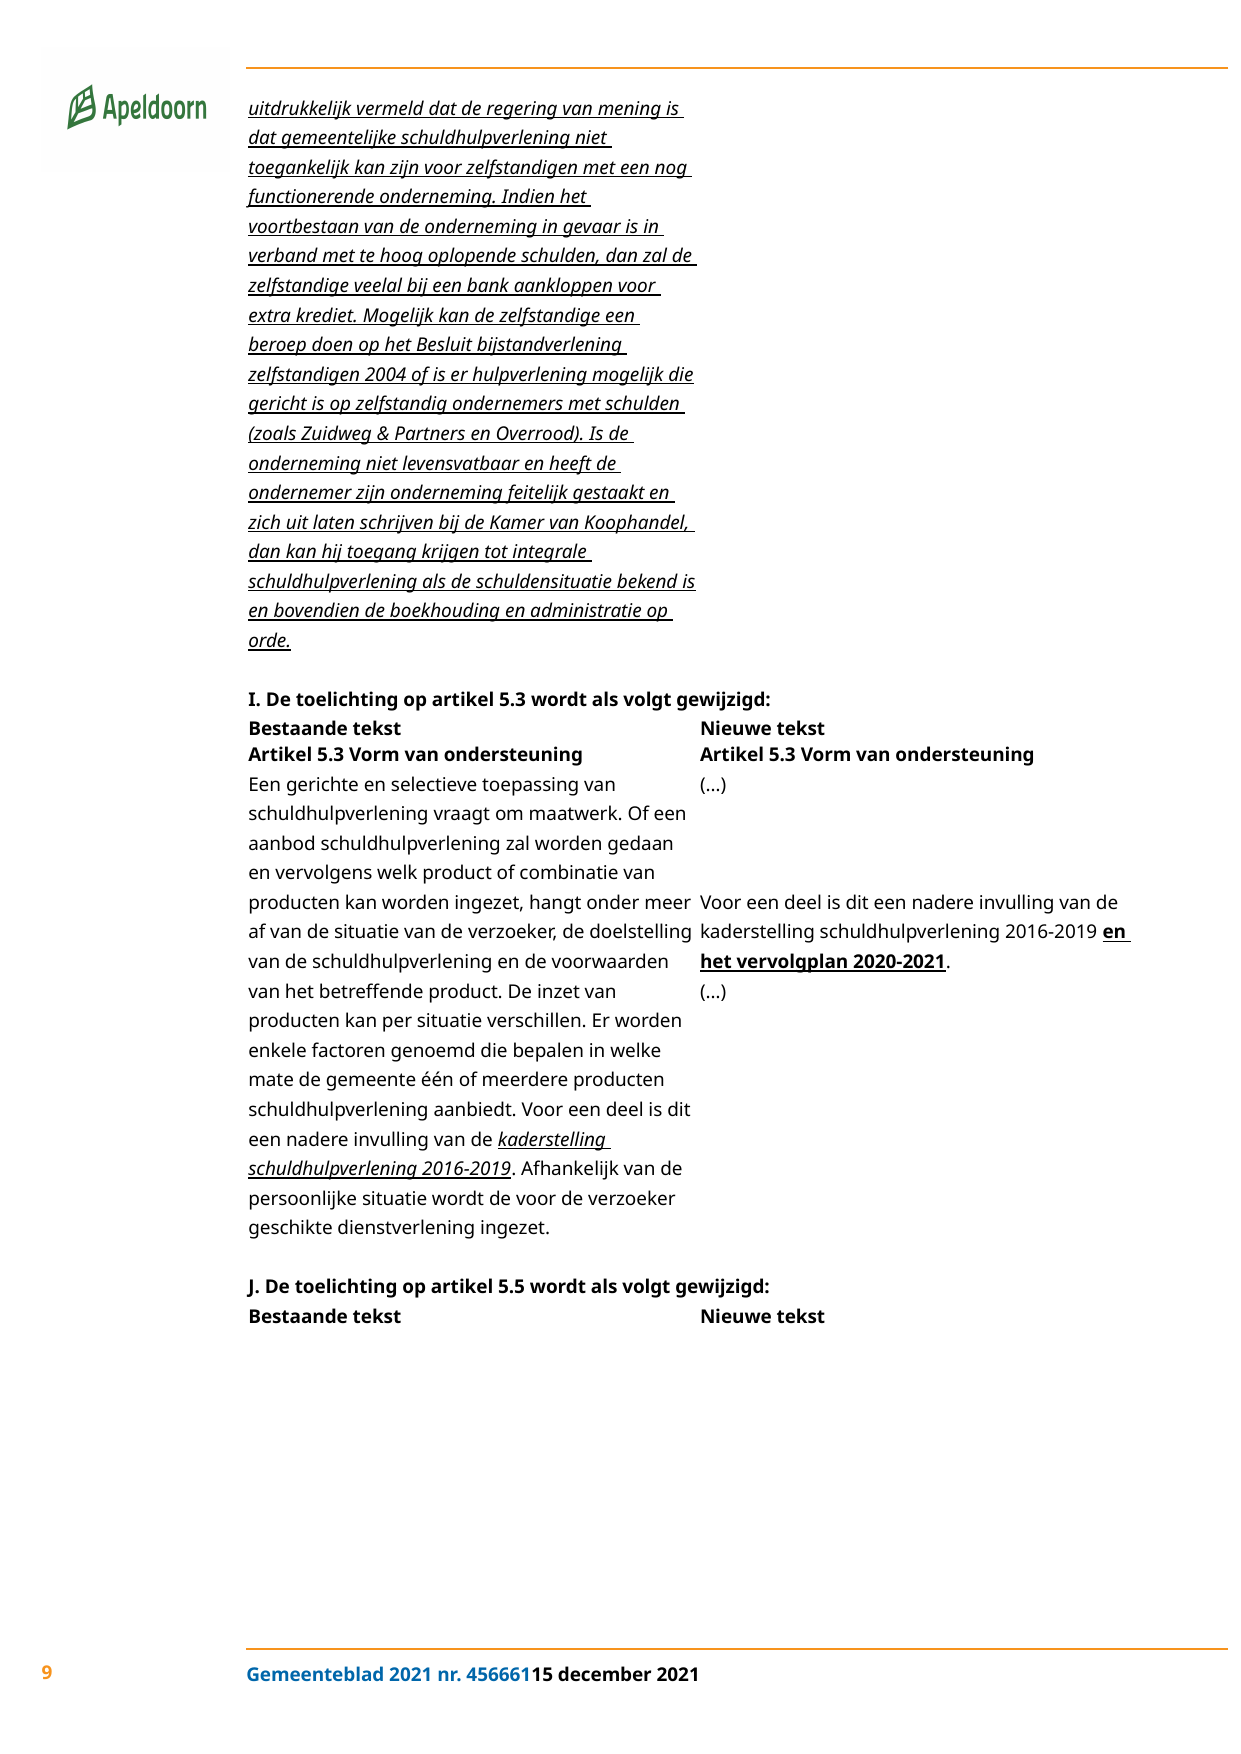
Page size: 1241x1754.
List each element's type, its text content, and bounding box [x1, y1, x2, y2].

table_header Nieuwe tekst [700, 1303, 1152, 1328]
table_header Nieuwe tekst [700, 716, 1152, 741]
text J. De toelichting op artikel 5.5 wordt als volgt gewijzigd: [248, 1273, 1152, 1299]
table_header Bestaande tekst [248, 1303, 700, 1328]
table_cell uitdrukkelijk vermeld dat de regering van mening is dat gemeentelijke schuldhulpverlening niet toegankelijk kan zijn voor zelfstandigen met een nog functionerende onderneming. Indien het voortbestaan van de onderneming in gevaar is in verband met te hoog oplopende schulden, dan zal de zelfstandige veelal bij een bank aankloppen voor extra krediet. Mogelijk kan de zelfstandige een beroep doen op het Besluit bijstandverlening zelfstandigen 2004 of is er hulpverlening mogelijk die gericht is op zelfstandig ondernemers met schulden (zoals Zuidweg & Partners en Overrood). Is de onderneming niet levensvatbaar en heeft de ondernemer zijn onderneming feitelijk gestaakt en zich uit laten schrijven bij de Kamer van Koophandel, dan kan hij toegang krijgen tot integrale schuldhulpverlening als de schuldensituatie bekend is en bovendien de boekhouding en administratie op orde. [248, 95, 700, 653]
table_cell Artikel 5.3 Vorm van ondersteuning (…) Voor een deel is dit een nadere invulling van de kaderstelling schuldhulpverlening 2016-2019 en het vervolgplan 2020-2021. (…) [700, 741, 1152, 1240]
table_header Bestaande tekst [248, 716, 700, 741]
picture [41, 47, 231, 172]
table_cell [700, 95, 1152, 653]
table_cell Artikel 5.3 Vorm van ondersteuning Een gerichte en selectieve toepassing van schuldhulpverlening vraagt om maatwerk. Of een aanbod schuldhulpverlening zal worden gedaan en vervolgens welk product of combinatie van producten kan worden ingezet, hangt onder meer af van de situatie van de verzoeker, de doelstelling van de schuldhulpverlening en de voorwaarden van het betreffende product. De inzet van producten kan per situatie verschillen. Er worden enkele factoren genoemd die bepalen in welke mate de gemeente één of meerdere producten schuldhulpverlening aanbiedt. Voor een deel is dit een nadere invulling van de kaderstelling schuldhulpverlening 2016-2019. Afhankelijk van de persoonlijke situatie wordt de voor de verzoeker geschikte dienstverlening ingezet. [248, 741, 700, 1240]
text I. De toelichting op artikel 5.3 wordt als volgt gewijzigd: [248, 686, 1152, 712]
